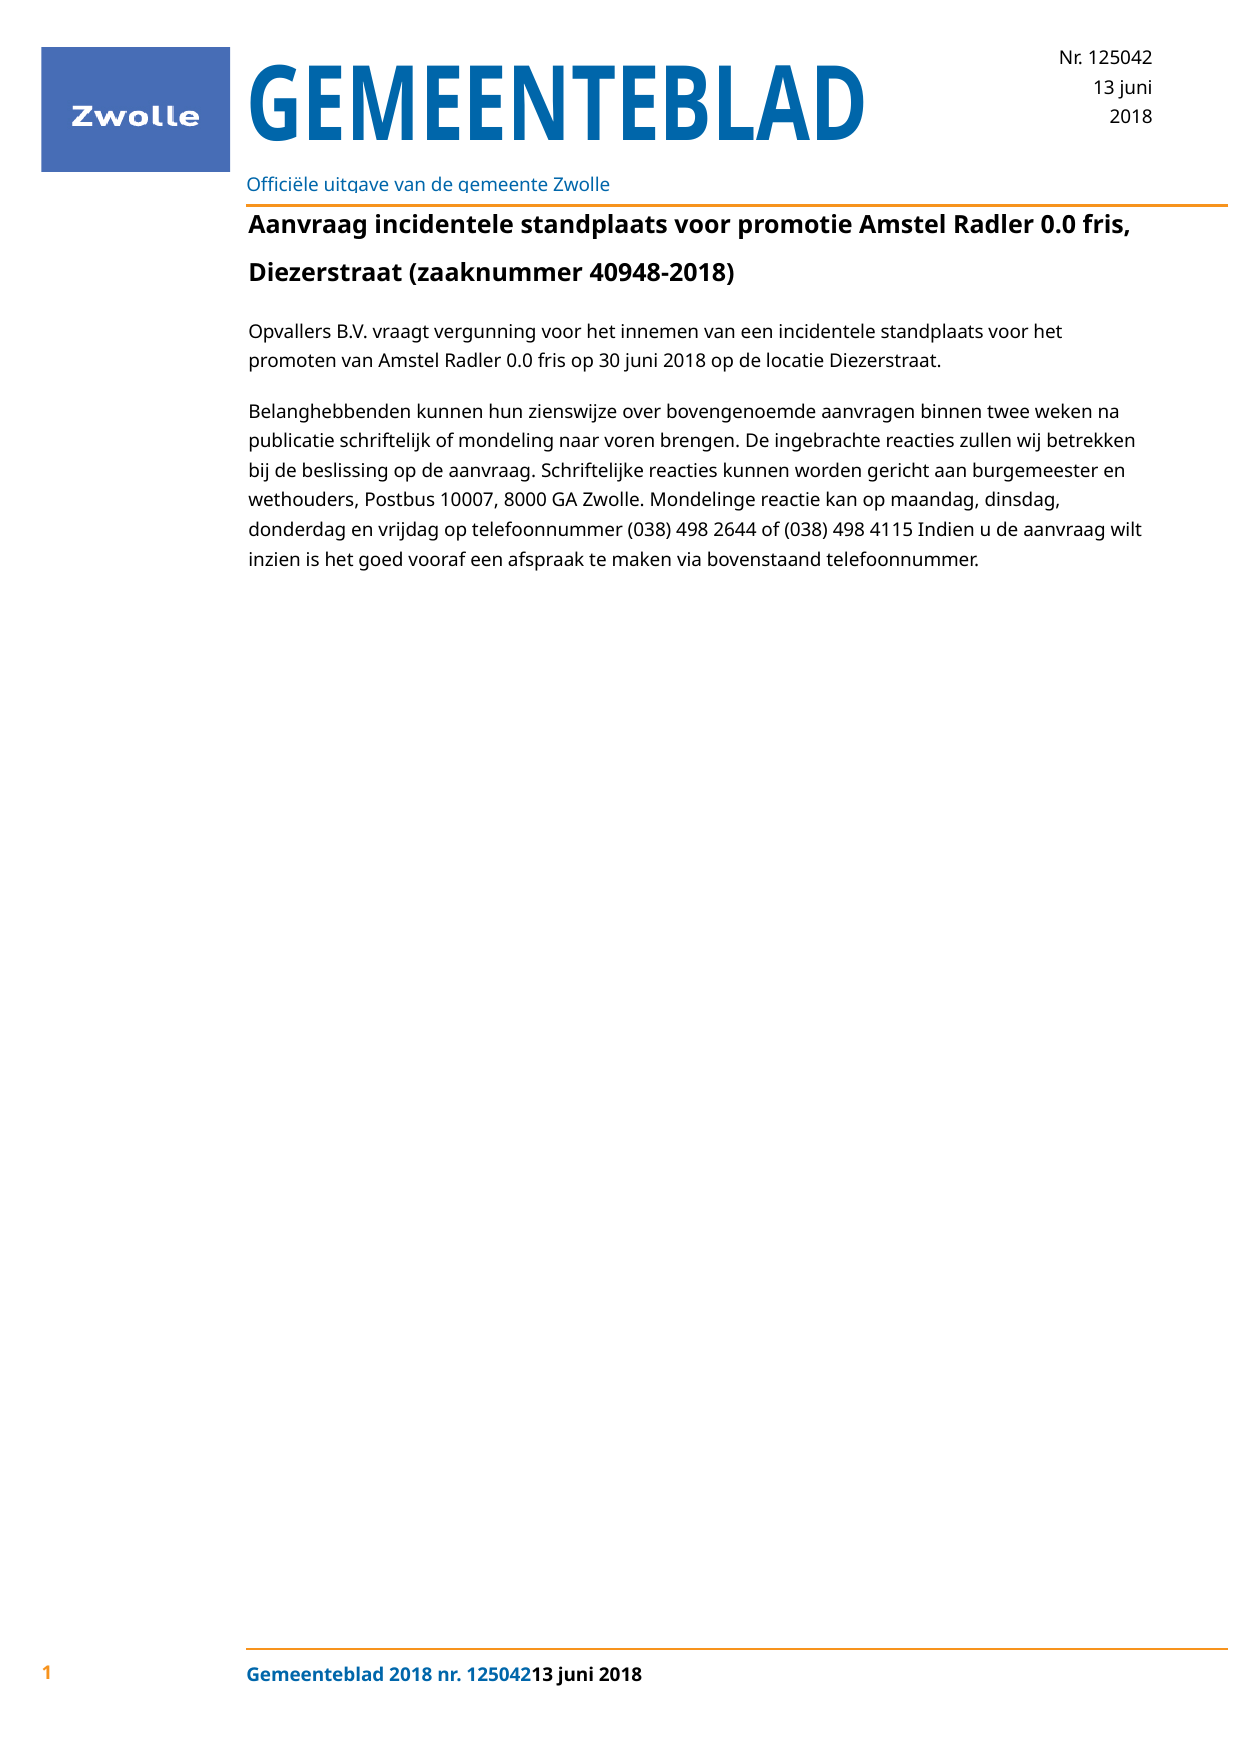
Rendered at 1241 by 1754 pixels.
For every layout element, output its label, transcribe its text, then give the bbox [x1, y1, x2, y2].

text Opvallers B.V. vraagt vergunning voor het innemen van een incidentele standplaats voor het promoten van Amstel Radler 0.0 fris op 30 juni 2018 op de locatie Diezerstraat. [248, 318, 1152, 373]
picture [41, 47, 231, 172]
text Belanghebbenden kunnen hun zienswijze over bovengenoemde aanvragen binnen twee weken na publicatie schriftelijk of mondeling naar voren brengen. De ingebrachte reacties zullen wij betrekken bij de beslissing op de aanvraag. Schriftelijke reacties kunnen worden gericht aan burgemeester en wethouders, Postbus 10007, 8000 GA Zwolle. Mondelinge reactie kan op maandag, dinsdag, donderdag en vrijdag op telefoonnummer (038) 498 2644 of (038) 498 4115 Indien u de aanvraag wilt inzien is het goed vooraf een afspraak te maken via bovenstaand telefoonnummer. [248, 398, 1152, 572]
text Aanvraag incidentele standplaats voor promotie Amstel Radler 0.0 fris, Diezerstraat (zaaknummer 40948-2018) [248, 207, 1152, 288]
